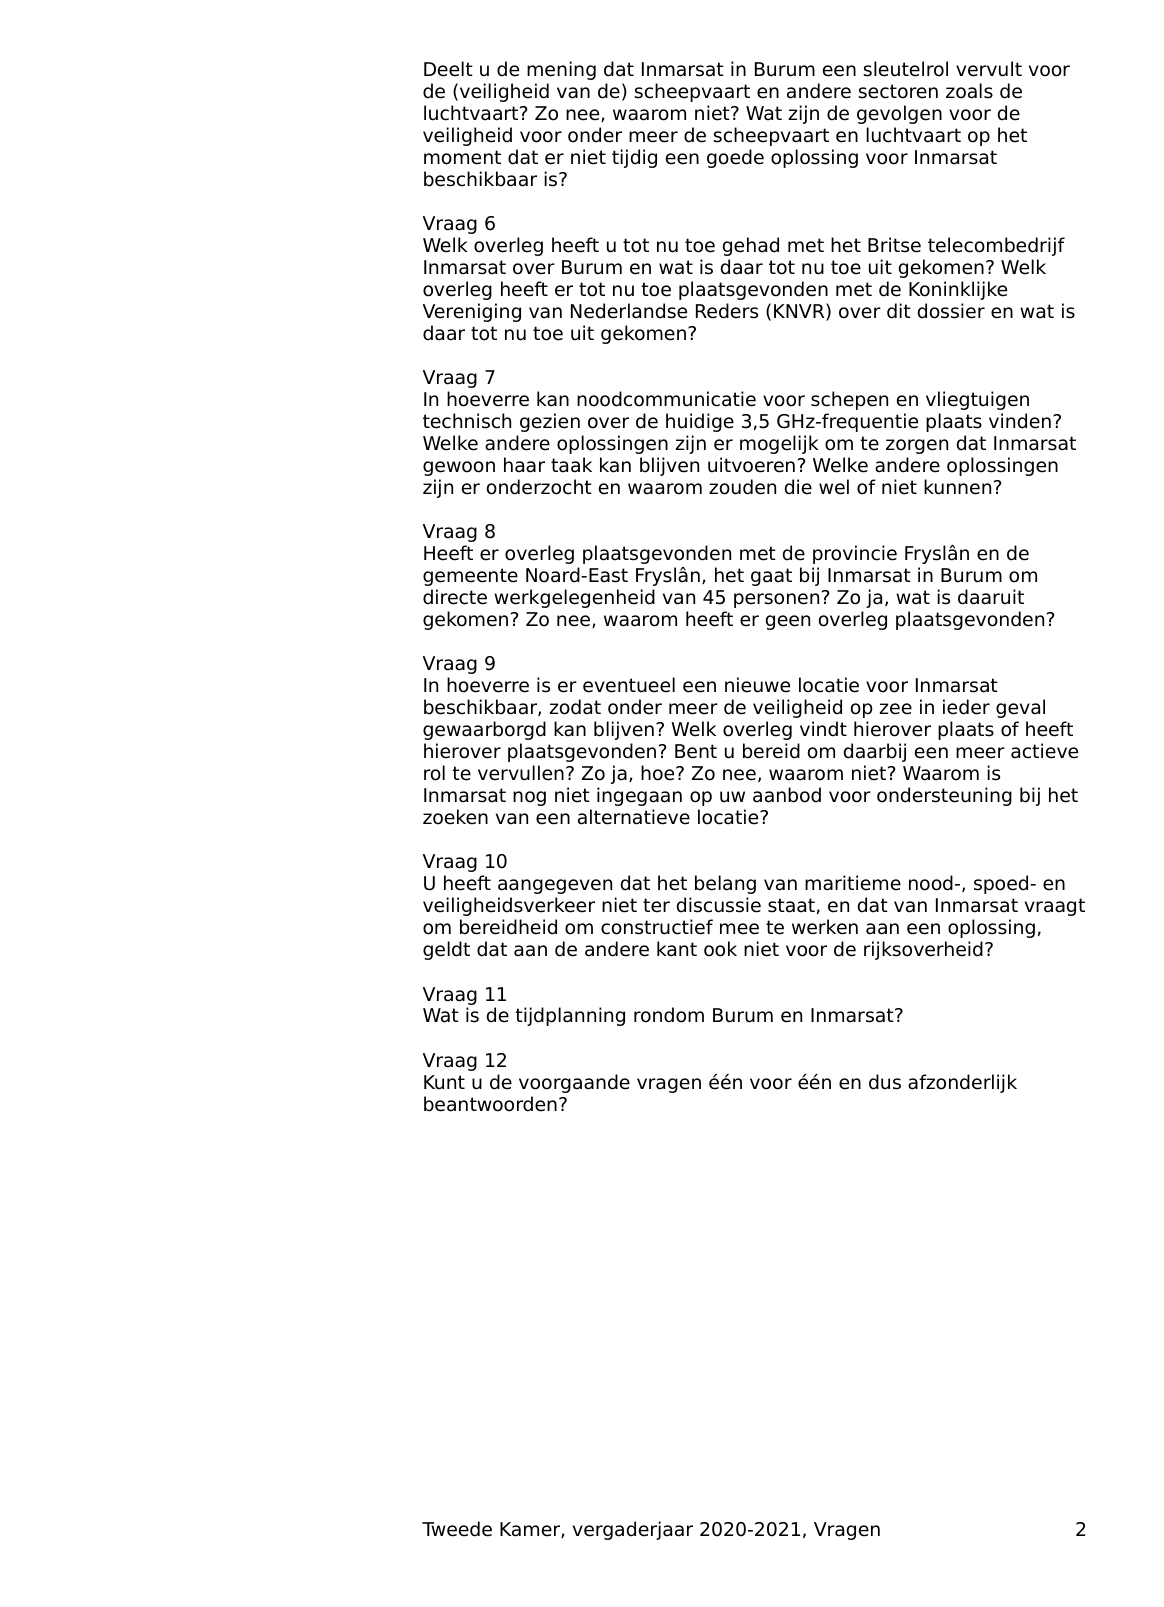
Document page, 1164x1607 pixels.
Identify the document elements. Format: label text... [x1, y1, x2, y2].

text In hoeverre kan noodcommunicatie voor schepen en vliegtuigen technisch gezien over de huidige 3,5 GHz-frequentie plaats vinden? Welke andere oplossingen zijn er mogelijk om te zorgen dat Inmarsat gewoon haar taak kan blijven uitvoeren? Welke andere oplossingen zijn er onderzocht en waarom zouden die wel of niet kunnen? [422, 389, 1087, 499]
text Heeft er overleg plaatsgevonden met de provincie Fryslân en de gemeente Noard-East Fryslân, het gaat bij Inmarsat in Burum om directe werkgelegenheid van 45 personen? Zo ja, wat is daaruit gekomen? Zo nee, waarom heeft er geen overleg plaatsgevonden? [422, 543, 1087, 631]
text U heeft aangegeven dat het belang van maritieme nood-, spoed- en veiligheidsverkeer niet ter discussie staat, en dat van Inmarsat vraagt om bereidheid om constructief mee te werken aan een oplossing, geldt dat aan de andere kant ook niet voor de rijksoverheid? [422, 873, 1087, 961]
text Deelt u de mening dat Inmarsat in Burum een sleutelrol vervult voor de (veiligheid van de) scheepvaart en andere sectoren zoals de luchtvaart? Zo nee, waarom niet? Wat zijn de gevolgen voor de veiligheid voor onder meer de scheepvaart en luchtvaart op het moment dat er niet tijdig een goede oplossing voor Inmarsat beschikbaar is? [422, 59, 1087, 191]
text In hoeverre is er eventueel een nieuwe locatie voor Inmarsat beschikbaar, zodat onder meer de veiligheid op zee in ieder geval gewaarborgd kan blijven? Welk overleg vindt hierover plaats of heeft hierover plaatsgevonden? Bent u bereid om daarbij een meer actieve rol te vervullen? Zo ja, hoe? Zo nee, waarom niet? Waarom is Inmarsat nog niet ingegaan op uw aanbod voor ondersteuning bij het zoeken van een alternatieve locatie? [422, 675, 1087, 829]
text Vraag 8 [422, 521, 1087, 543]
text Vraag 11 [422, 983, 1087, 1005]
text Vraag 7 [422, 367, 1087, 389]
text Welk overleg heeft u tot nu toe gehad met het Britse telecombedrijf Inmarsat over Burum en wat is daar tot nu toe uit gekomen? Welk overleg heeft er tot nu toe plaatsgevonden met de Koninklijke Vereniging van Nederlandse Reders (KNVR) over dit dossier en wat is daar tot nu toe uit gekomen? [422, 235, 1087, 345]
text Kunt u de voorgaande vragen één voor één en dus afzonderlijk beantwoorden? [422, 1072, 1087, 1116]
text Wat is de tijdplanning rondom Burum en Inmarsat? [422, 1005, 1087, 1027]
text Vraag 9 [422, 653, 1087, 675]
text Vraag 12 [422, 1049, 1087, 1072]
text Vraag 10 [422, 851, 1087, 873]
text Vraag 6 [422, 213, 1087, 235]
